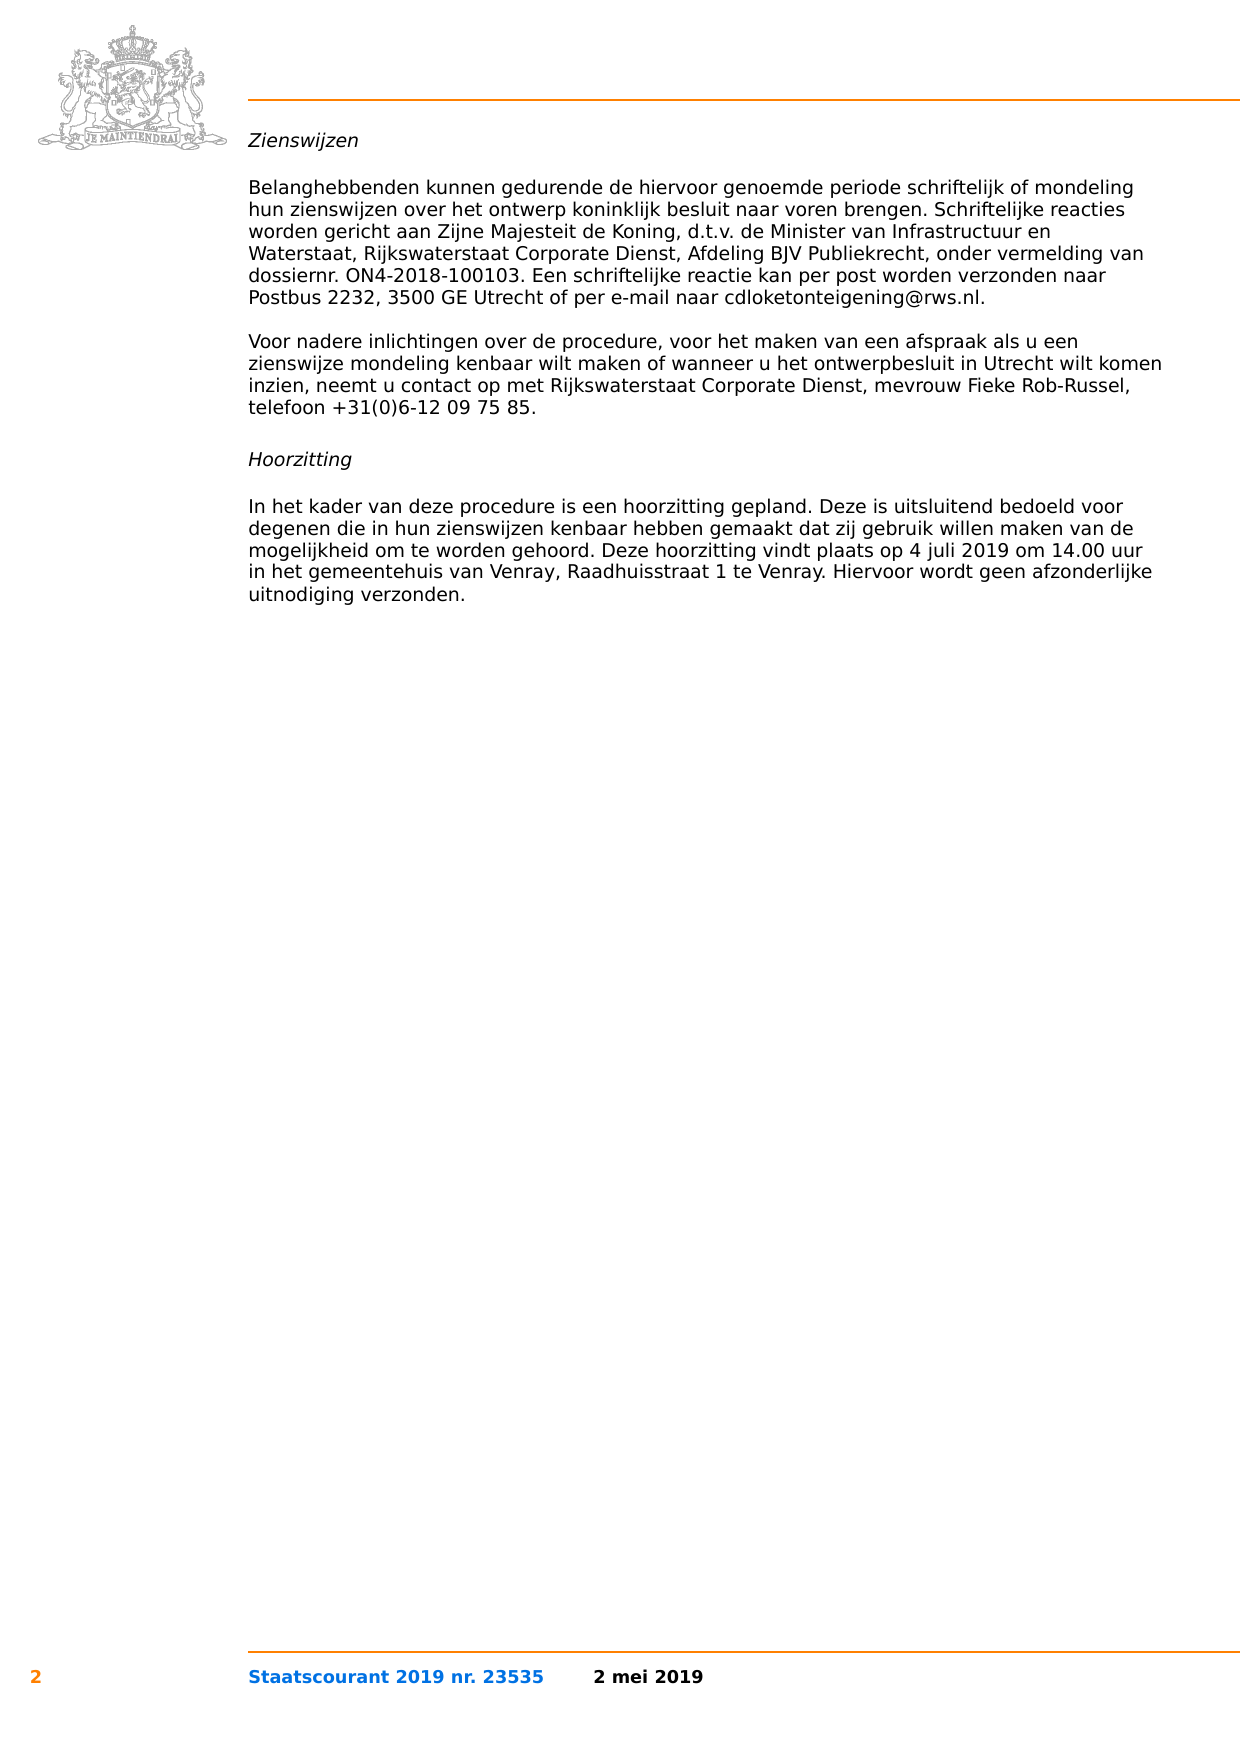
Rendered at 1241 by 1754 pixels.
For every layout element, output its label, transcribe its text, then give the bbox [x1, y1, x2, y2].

subtitle Zienswijzen [248, 130, 1163, 152]
subtitle Hoorzitting [248, 448, 1163, 471]
text In het kader van deze procedure is een hoorzitting gepland. Deze is uitsluitend bedoeld voor degenen die in hun zienswijzen kenbaar hebben gemaakt dat zij gebruik willen maken van de mogelijkheid om te worden gehoord. Deze hoorzitting vindt plaats op 4 juli 2019 om 14.00 uur in het gemeentehuis van Venray, Raadhuisstraat 1 te Venray. Hiervoor wordt geen afzonderlijke uitnodiging verzonden. [248, 496, 1163, 605]
picture [38, 25, 227, 150]
text Voor nadere inlichtingen over de procedure, voor het maken van een afspraak als u een zienswijze mondeling kenbaar wilt maken of wanneer u het ontwerpbesluit in Utrecht wilt komen inzien, neemt u contact op met Rijkswaterstaat Corporate Dienst, mevrouw Fieke Rob-Russel, telefoon +31(0)6-12 09 75 85. [248, 331, 1163, 418]
text Belanghebbenden kunnen gedurende de hiervoor genoemde periode schriftelijk of mondeling hun zienswijzen over het ontwerp koninklijk besluit naar voren brengen. Schriftelijke reacties worden gericht aan Zijne Majesteit de Koning, d.t.v. de Minister van Infrastructuur en Waterstaat, Rijkswaterstaat Corporate Dienst, Afdeling BJV Publiekrecht, onder vermelding van dossiernr. ON4-2018-100103. Een schriftelijke reactie kan per post worden verzonden naar Postbus 2232, 3500 GE Utrecht of per e-mail naar cdloketonteigening@rws.nl. [248, 177, 1163, 309]
